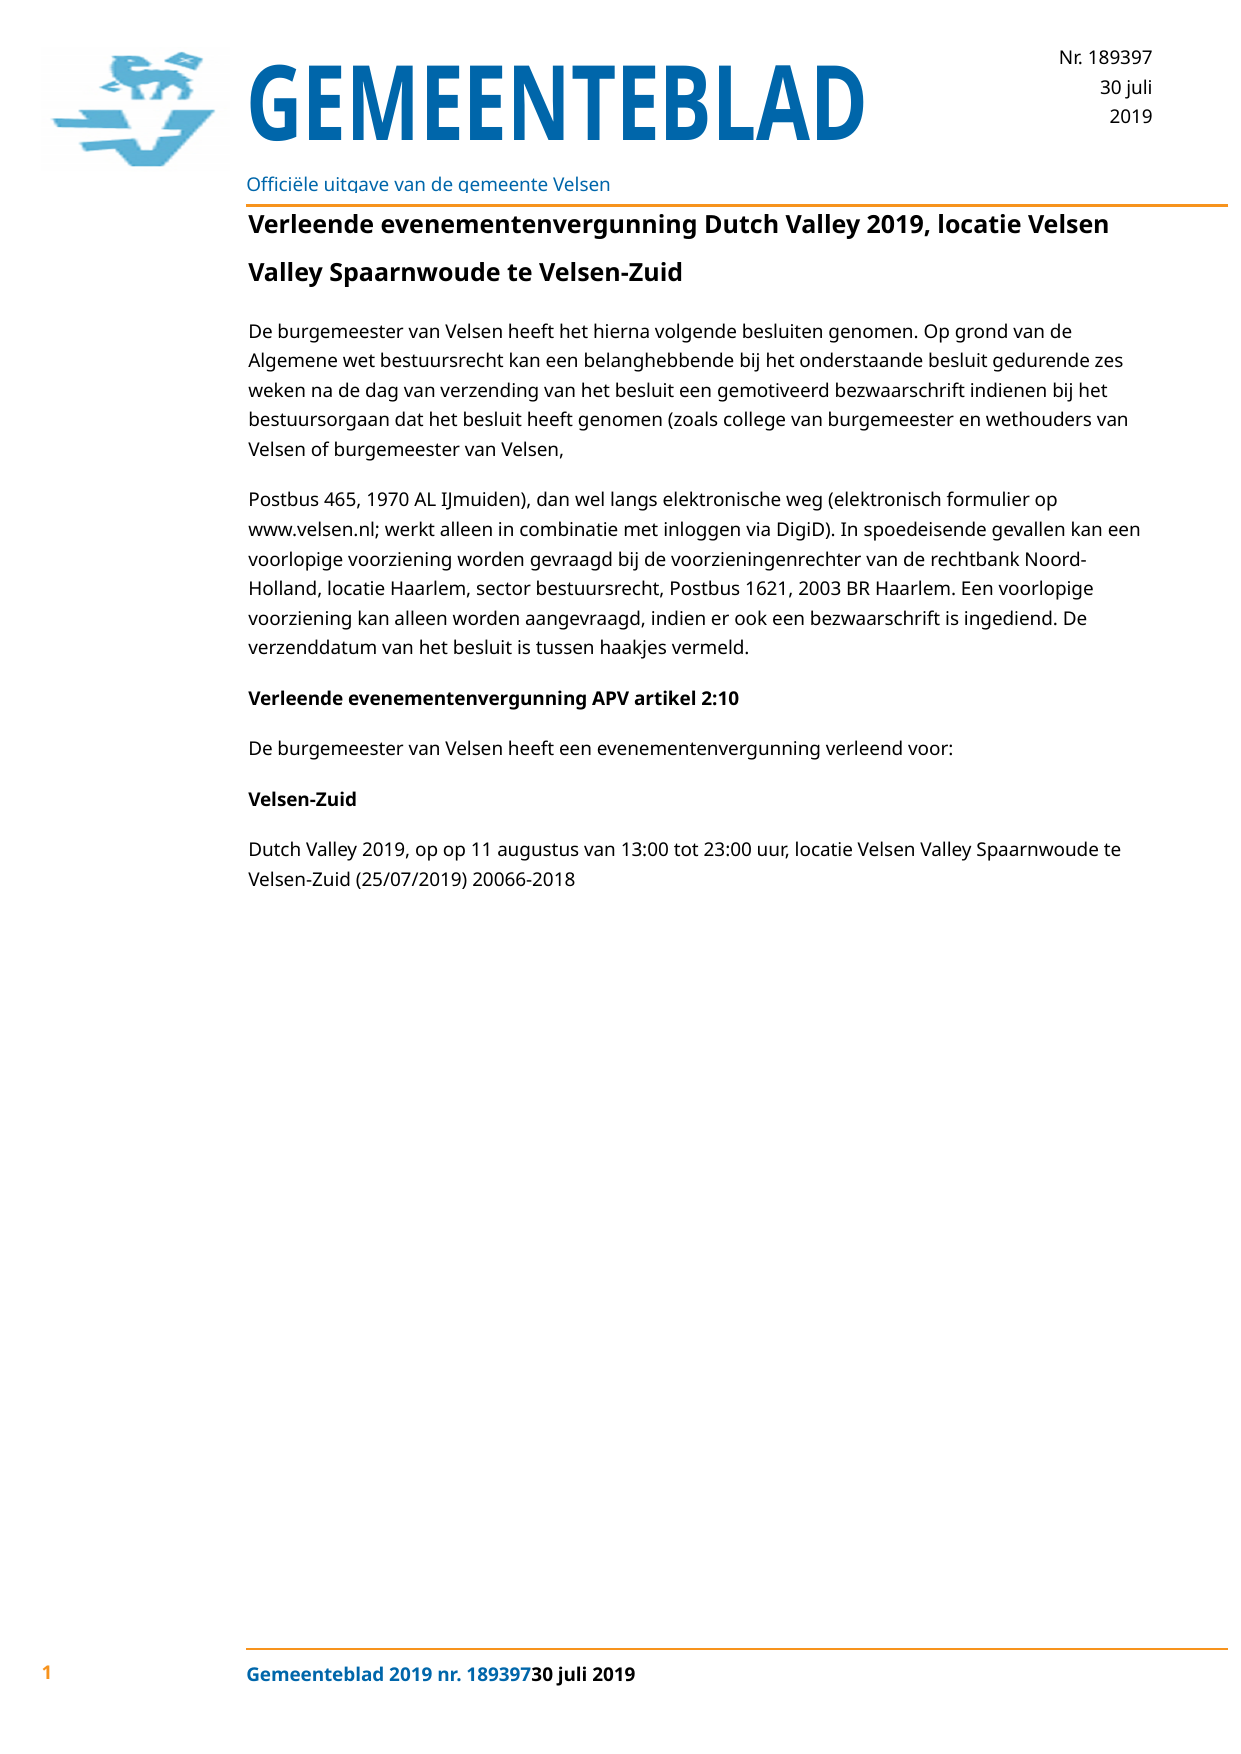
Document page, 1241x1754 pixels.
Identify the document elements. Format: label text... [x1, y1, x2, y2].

text Dutch Valley 2019, op op 11 augustus van 13:00 tot 23:00 uur, locatie Velsen Valley Spaarnwoude te Velsen-Zuid (25/07/2019) 20066-2018 [248, 836, 1152, 892]
text Postbus 465, 1970 AL IJmuiden), dan wel langs elektronische weg (elektronisch formulier op www.velsen.nl; werkt alleen in combinatie met inloggen via DigiD). In spoedeisende gevallen kan een voorlopige voorziening worden gevraagd bij de voorzieningenrechter van de rechtbank Noord-Holland, locatie Haarlem, sector bestuursrecht, Postbus 1621, 2003 BR Haarlem. Een voorlopige voorziening kan alleen worden aangevraagd, indien er ook een bezwaarschrift is ingediend. De verzenddatum van het besluit is tussen haakjes vermeld. [248, 487, 1152, 660]
text Velsen-Zuid [248, 786, 1152, 812]
text Verleende evenementenvergunning APV artikel 2:10 [248, 685, 1152, 711]
picture [41, 47, 231, 172]
text De burgemeester van Velsen heeft een evenementenvergunning verleend voor: [248, 735, 1152, 761]
text De burgemeester van Velsen heeft het hierna volgende besluiten genomen. Op grond van de Algemene wet bestuursrecht kan een belanghebbende bij het onderstaande besluit gedurende zes weken na de dag van verzending van het besluit een gemotiveerd bezwaarschrift indienen bij het bestuursorgaan dat het besluit heeft genomen (zoals college van burgemeester en wethouders van Velsen of burgemeester van Velsen, [248, 318, 1152, 462]
text Verleende evenementenvergunning Dutch Valley 2019, locatie Velsen Valley Spaarnwoude te Velsen-Zuid [248, 207, 1152, 288]
